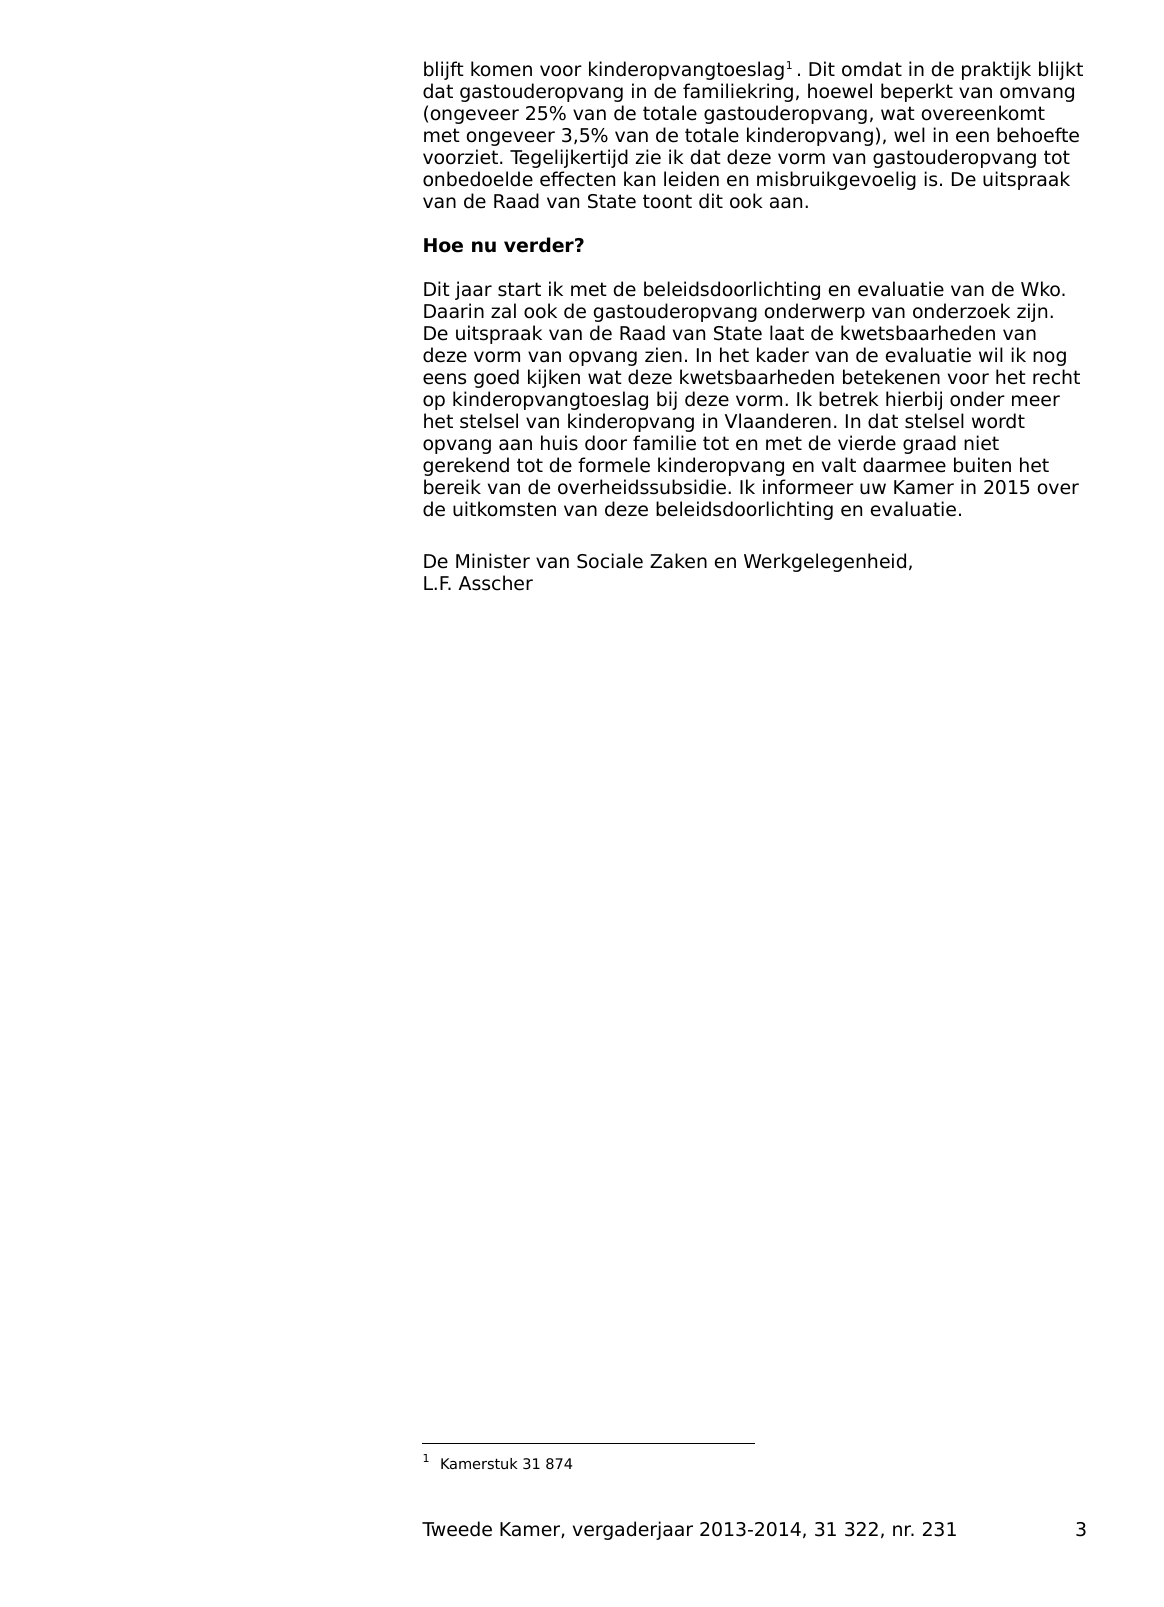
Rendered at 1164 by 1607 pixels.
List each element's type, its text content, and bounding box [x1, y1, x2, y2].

text De Minister van Sociale Zaken en Werkgelegenheid, L.F. Asscher [422, 551, 1087, 595]
subtitle Hoe nu verder? [422, 235, 1087, 257]
text Kamerstuk 31 874 [422, 1452, 1087, 1474]
text blijft komen voor kinderopvangtoeslag. Dit omdat in de praktijk blijkt dat gastouderopvang in de familiekring, hoewel beperkt van omvang (ongeveer 25% van de totale gastouderopvang, wat overeenkomt met ongeveer 3,5% van de totale kinderopvang), wel in een behoefte voorziet. Tegelijkertijd zie ik dat deze vorm van gastouderopvang tot onbedoelde effecten kan leiden en misbruikgevoelig is. De uitspraak van de Raad van State toont dit ook aan. [422, 59, 1087, 213]
text Dit jaar start ik met de beleidsdoorlichting en evaluatie van de Wko. Daarin zal ook de gastouderopvang onderwerp van onderzoek zijn. De uitspraak van de Raad van State laat de kwetsbaarheden van deze vorm van opvang zien. In het kader van de evaluatie wil ik nog eens goed kijken wat deze kwetsbaarheden betekenen voor het recht op kinderopvangtoeslag bij deze vorm. Ik betrek hierbij onder meer het stelsel van kinderopvang in Vlaanderen. In dat stelsel wordt opvang aan huis door familie tot en met de vierde graad niet gerekend tot de formele kinderopvang en valt daarmee buiten het bereik van de overheidssubsidie. Ik informeer uw Kamer in 2015 over de uitkomsten van deze beleidsdoorlichting en evaluatie. [422, 279, 1087, 521]
